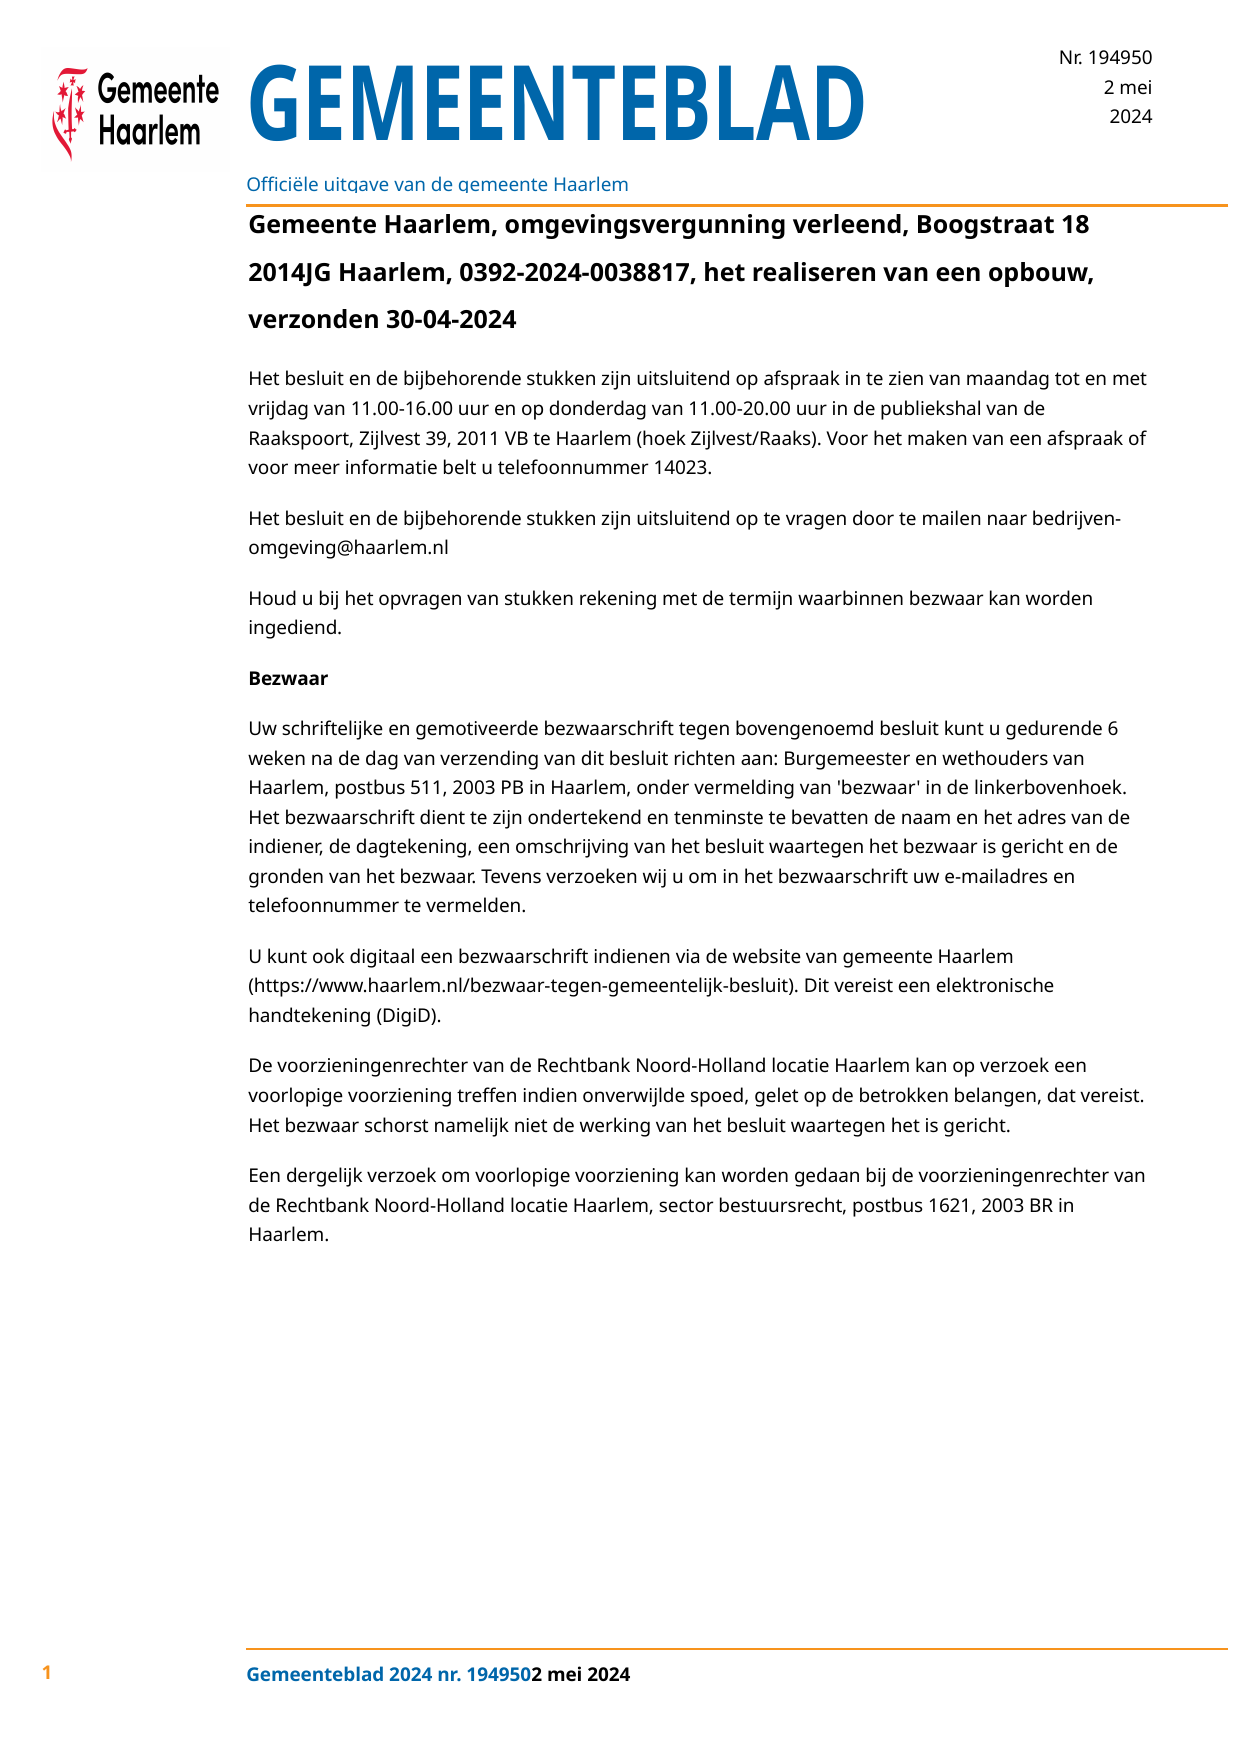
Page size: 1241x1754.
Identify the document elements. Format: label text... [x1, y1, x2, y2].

text Gemeente Haarlem, omgevingsvergunning verleend, Boogstraat 18 2014JG Haarlem, 0392-2024-0038817, het realiseren van een opbouw, verzonden 30-04-2024 [248, 207, 1152, 336]
text Een dergelijk verzoek om voorlopige voorziening kan worden gedaan bij de voorzieningenrechter van de Rechtbank Noord-Holland locatie Haarlem, sector bestuursrecht, postbus 1621, 2003 BR in Haarlem. [248, 1162, 1152, 1247]
text Het besluit en de bijbehorende stukken zijn uitsluitend op te vragen door te mailen naar bedrijven-omgeving@haarlem.nl [248, 505, 1152, 560]
text Uw schriftelijke en gemotiveerde bezwaarschrift tegen bovengenoemd besluit kunt u gedurende 6 weken na de dag van verzending van dit besluit richten aan: Burgemeester en wethouders van Haarlem, postbus 511, 2003 PB in Haarlem, onder vermelding van 'bezwaar' in de linkerbovenhoek. Het bezwaarschrift dient te zijn ondertekend en tenminste te bevatten de naam en het adres van de indiener, de dagtekening, een omschrijving van het besluit waartegen het bezwaar is gericht en de gronden van het bezwaar. Tevens verzoeken wij u om in het bezwaarschrift uw e-mailadres en telefoonnummer te vermelden. [248, 715, 1152, 918]
text De voorzieningenrechter van de Rechtbank Noord-Holland locatie Haarlem kan op verzoek een voorlopige voorziening treffen indien onverwijlde spoed, gelet op de betrokken belangen, dat vereist. Het bezwaar schorst namelijk niet de werking van het besluit waartegen het is gericht. [248, 1053, 1152, 1137]
picture [41, 47, 231, 172]
text U kunt ook digitaal een bezwaarschrift indienen via de website van gemeente Haarlem (https://www.haarlem.nl/bezwaar-tegen-gemeentelijk-besluit). Dit vereist een elektronische handtekening (DigiD). [248, 943, 1152, 1028]
text Houd u bij het opvragen van stukken rekening met de termijn waarbinnen bezwaar kan worden ingediend. [248, 585, 1152, 640]
text Het besluit en de bijbehorende stukken zijn uitsluitend op afspraak in te zien van maandag tot en met vrijdag van 11.00-16.00 uur en op donderdag van 11.00-20.00 uur in de publiekshal van de Raakspoort, Zijlvest 39, 2011 VB te Haarlem (hoek Zijlvest/Raaks). Voor het maken van een afspraak of voor meer informatie belt u telefoonnummer 14023. [248, 366, 1152, 480]
text Bezwaar [248, 665, 1152, 690]
